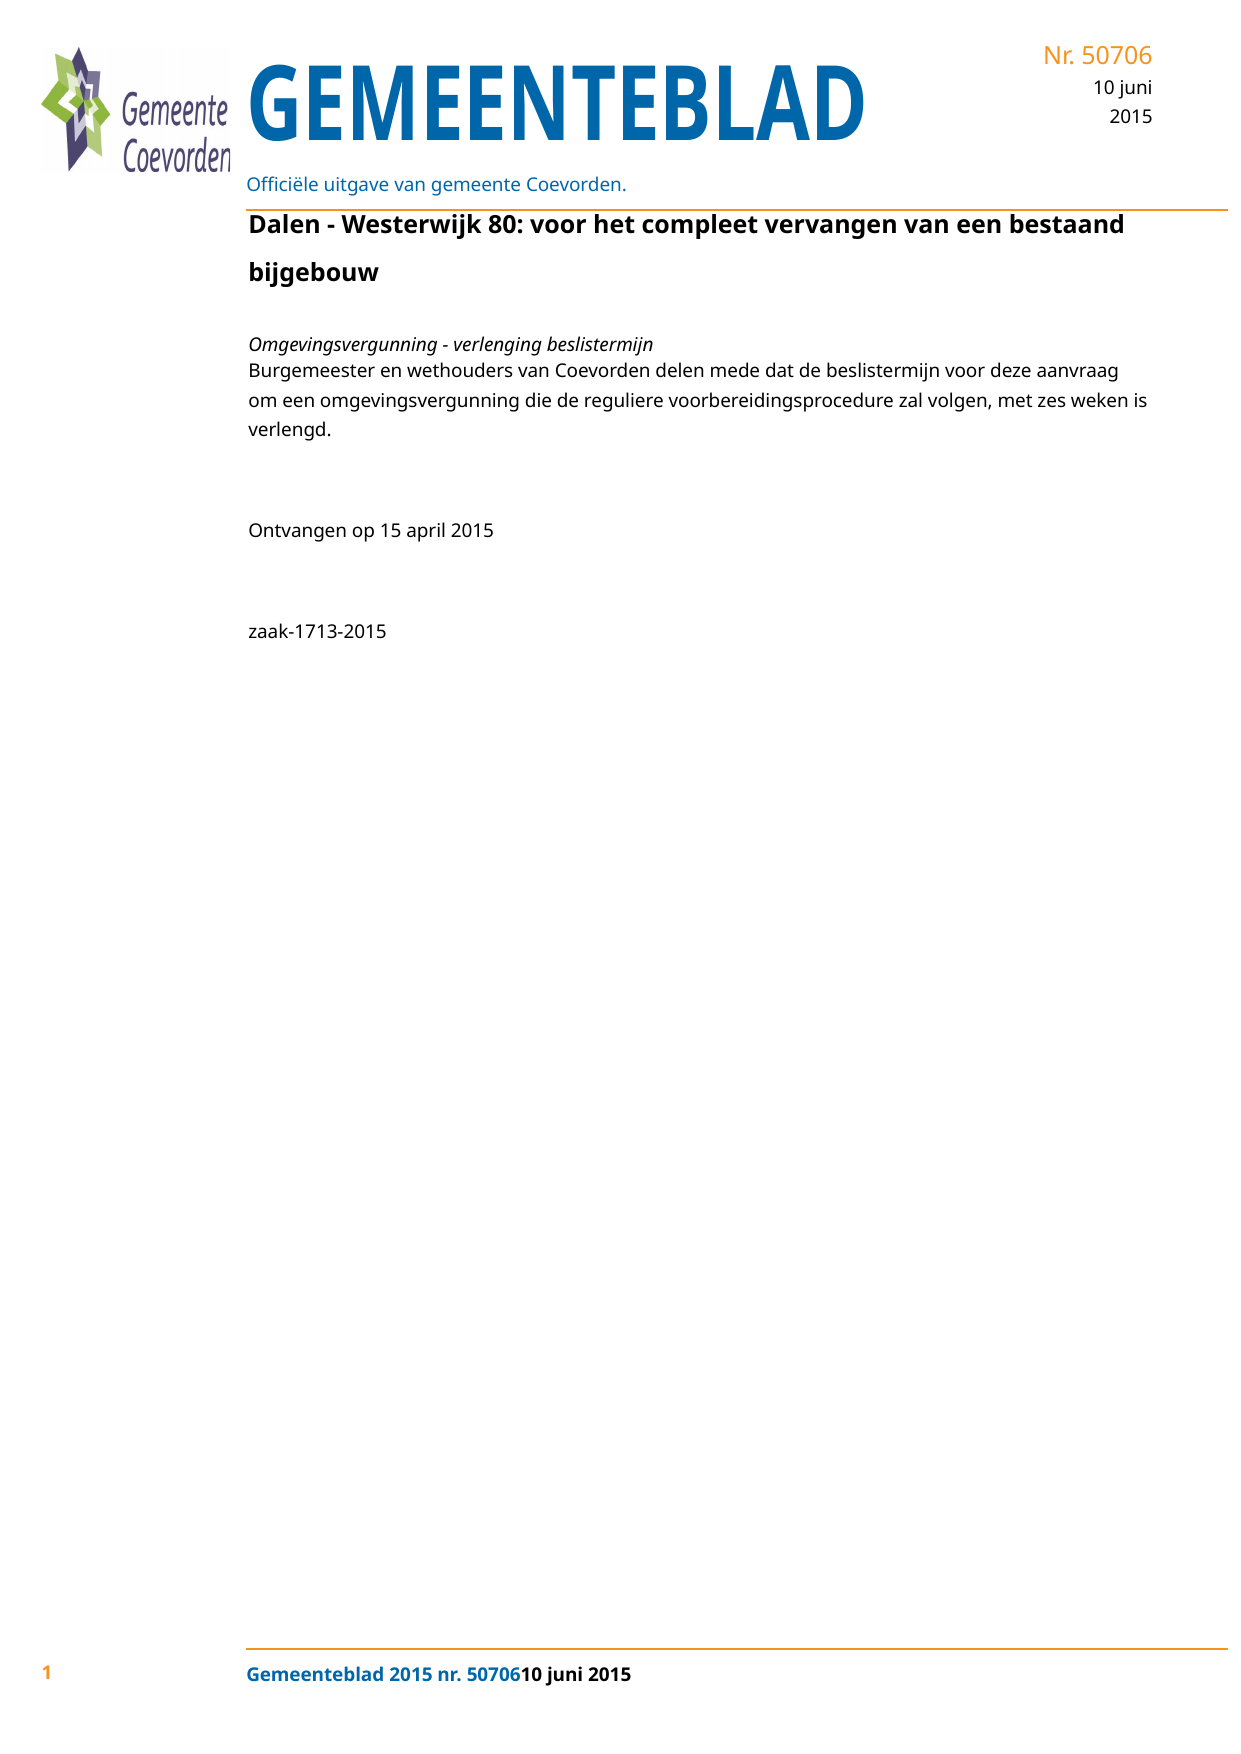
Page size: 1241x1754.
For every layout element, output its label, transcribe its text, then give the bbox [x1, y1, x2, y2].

text Dalen - Westerwijk 80: voor het compleet vervangen van een bestaand bijgebouw [248, 211, 1152, 288]
text Burgemeester en wethouders van Coevorden delen mede dat de beslistermijn voor deze aanvraag om een omgevingsvergunning die de reguliere voorbereidingsprocedure zal volgen, met zes weken is verlengd. [248, 357, 1152, 442]
text zaak-1713-2015 [248, 618, 1152, 644]
picture [41, 47, 231, 172]
text Ontvangen op 15 april 2015 [248, 517, 1152, 543]
text Omgevingsvergunning - verlenging beslistermijn [248, 331, 1152, 357]
